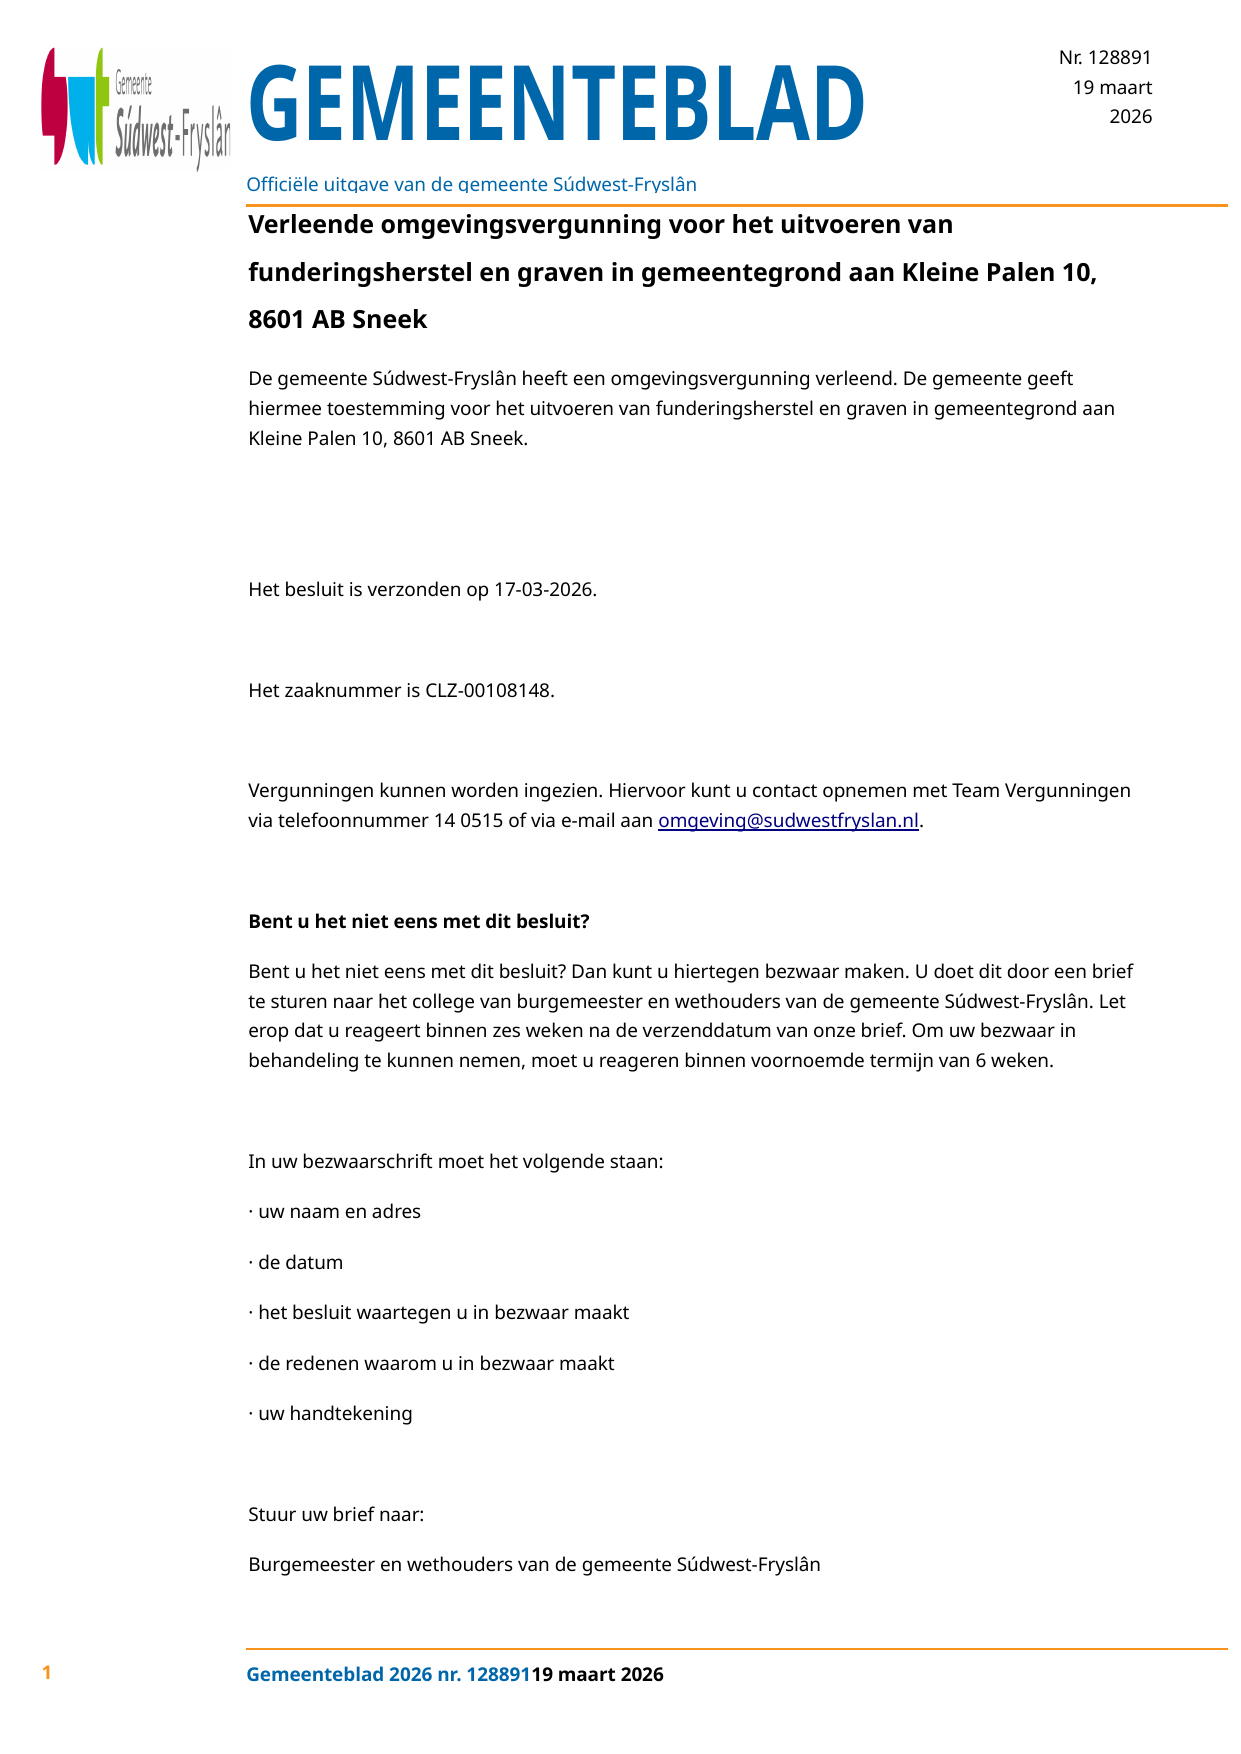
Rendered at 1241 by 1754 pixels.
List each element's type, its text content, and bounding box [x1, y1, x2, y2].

text De gemeente Súdwest-Fryslân heeft een omgevingsvergunning verleend. De gemeente geeft hiermee toestemming voor het uitvoeren van funderingsherstel en graven in gemeentegrond aan Kleine Palen 10, 8601 AB Sneek. [248, 366, 1152, 450]
text In uw bezwaarschrift moet het volgende staan: [248, 1148, 1152, 1174]
text Vergunningen kunnen worden ingezien. Hiervoor kunt u contact opnemen met Team Vergunningen via telefoonnummer 14 0515 of via e-mail aan omgeving@sudwestfryslan.nl. [248, 778, 1152, 833]
text Het zaaknummer is CLZ-00108148. [248, 677, 1152, 702]
text Het besluit is verzonden op 17-03-2026. [248, 576, 1152, 602]
text Verleende omgevingsvergunning voor het uitvoeren van funderingsherstel en graven in gemeentegrond aan Kleine Palen 10, 8601 AB Sneek [248, 207, 1152, 336]
text · het besluit waartegen u in bezwaar maakt [248, 1299, 1152, 1325]
picture [41, 47, 231, 172]
text Stuur uw brief naar: [248, 1501, 1152, 1527]
text Bent u het niet eens met dit besluit? Dan kunt u hiertegen bezwaar maken. U doet dit door een brief te sturen naar het college van burgemeester en wethouders van de gemeente Súdwest-Fryslân. Let erop dat u reageert binnen zes weken na de verzenddatum van onze brief. Om uw bezwaar in behandeling te kunnen nemen, moet u reageren binnen voornoemde termijn van 6 weken. [248, 958, 1152, 1073]
text · de redenen waarom u in bezwaar maakt [248, 1350, 1152, 1375]
text · uw handtekening [248, 1400, 1152, 1426]
text · de datum [248, 1249, 1152, 1274]
text Bent u het niet eens met dit besluit? [248, 908, 1152, 934]
text · uw naam en adres [248, 1198, 1152, 1224]
text Burgemeester en wethouders van de gemeente Súdwest-Fryslân [248, 1551, 1152, 1577]
